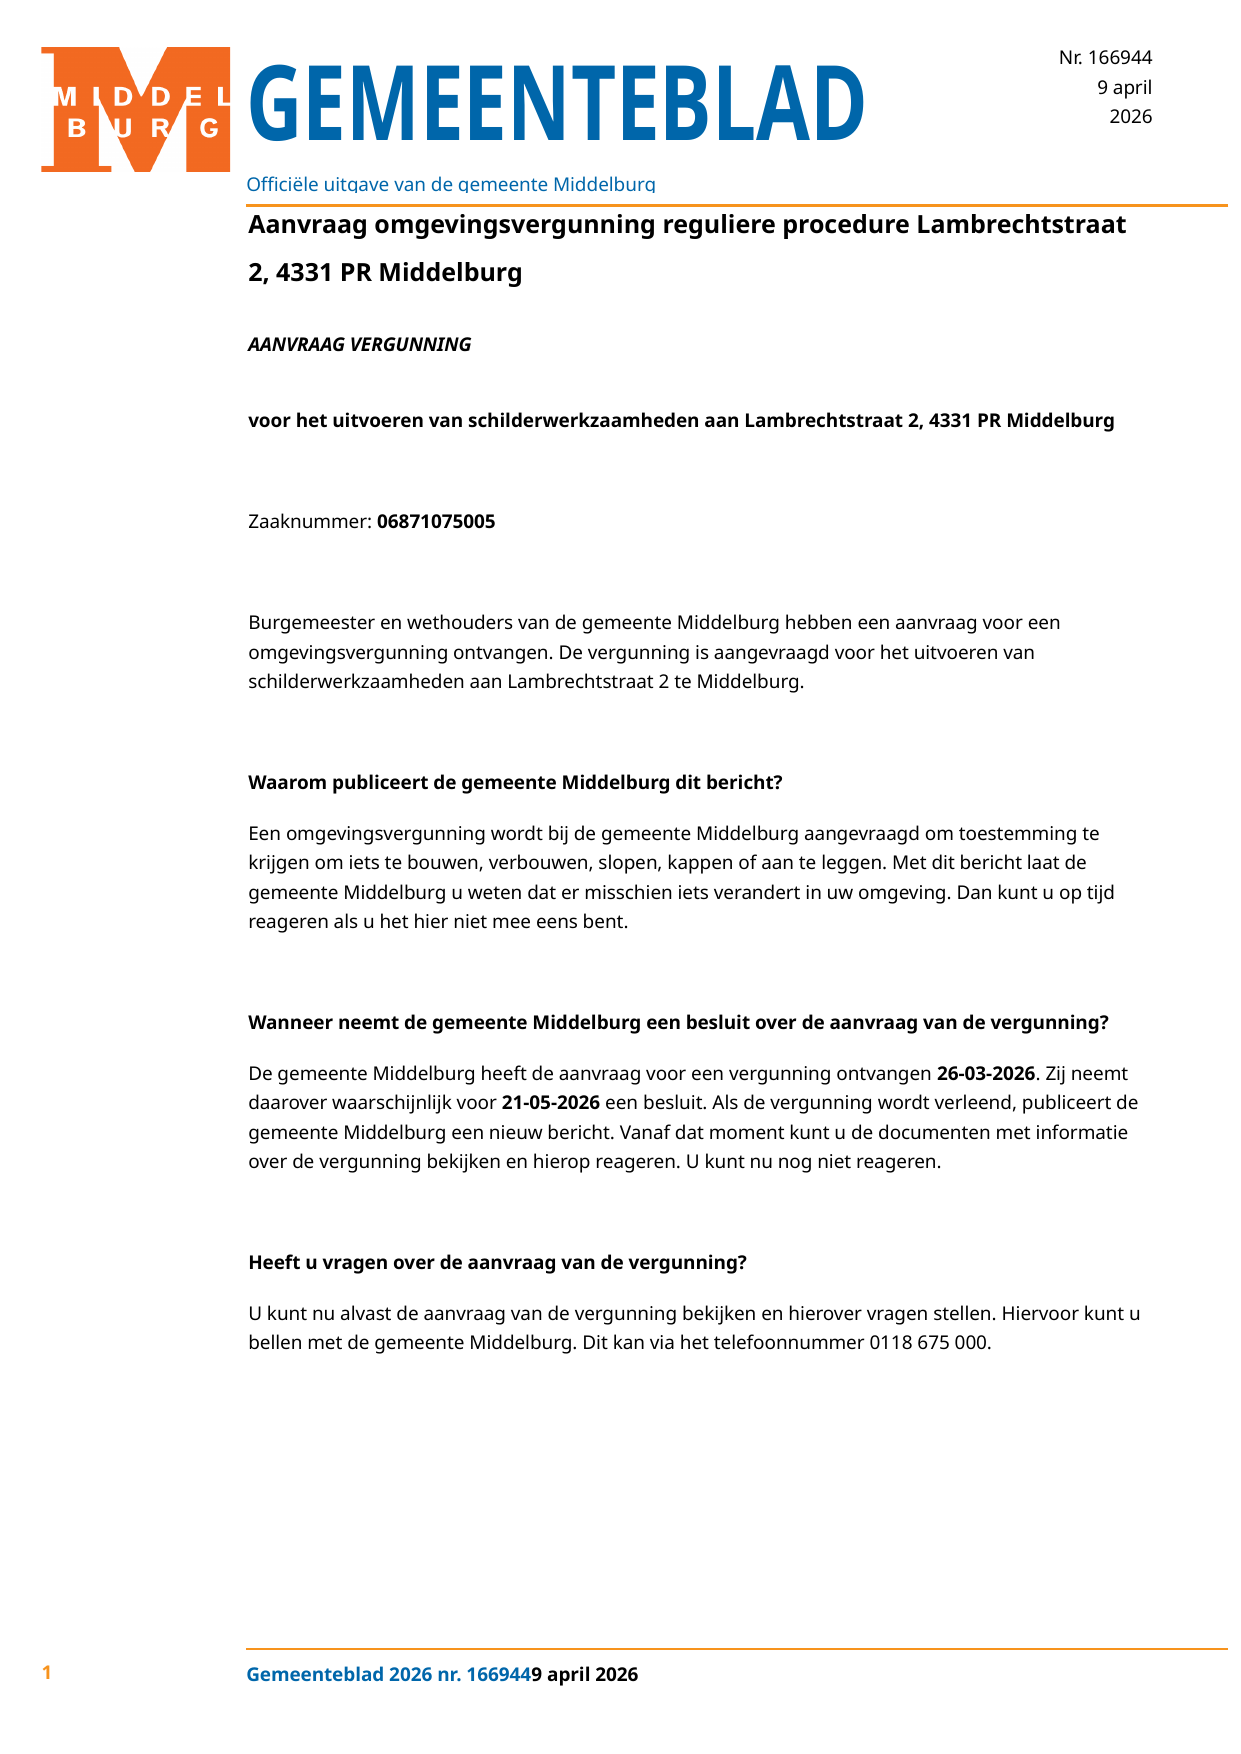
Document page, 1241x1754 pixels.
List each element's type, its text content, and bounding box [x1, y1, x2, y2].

text Burgemeester en wethouders van de gemeente Middelburg hebben een aanvraag voor een omgevingsvergunning ontvangen. De vergunning is aangevraagd voor het uitvoeren van schilderwerkzaamheden aan Lambrechtstraat 2 te Middelburg. [248, 609, 1152, 694]
text Een omgevingsvergunning wordt bij de gemeente Middelburg aangevraagd om toestemming te krijgen om iets te bouwen, verbouwen, slopen, kappen of aan te leggen. Met dit bericht laat de gemeente Middelburg u weten dat er misschien iets verandert in uw omgeving. Dan kunt u op tijd reageren als u het hier niet mee eens bent. [248, 820, 1152, 934]
picture [41, 47, 231, 172]
text Wanneer neemt de gemeente Middelburg een besluit over de aanvraag van de vergunning? [248, 1009, 1152, 1035]
text Heeft u vragen over de aanvraag van de vergunning? [248, 1249, 1152, 1275]
text Zaaknummer: 06871075005 [248, 508, 1152, 534]
text Waarom publiceert de gemeente Middelburg dit bericht? [248, 769, 1152, 795]
text AANVRAAG VERGUNNING [248, 331, 1152, 357]
text U kunt nu alvast de aanvraag van de vergunning bekijken en hierover vragen stellen. Hiervoor kunt u bellen met de gemeente Middelburg. Dit kan via het telefoonnummer 0118 675 000. [248, 1300, 1152, 1355]
text voor het uitvoeren van schilderwerkzaamheden aan Lambrechtstraat 2, 4331 PR Middelburg [248, 408, 1152, 433]
text De gemeente Middelburg heeft de aanvraag voor een vergunning ontvangen 26-03-2026. Zij neemt daarover waarschijnlijk voor 21-05-2026 een besluit. Als de vergunning wordt verleend, publiceert de gemeente Middelburg een nieuw bericht. Vanaf dat moment kunt u de documenten met informatie over de vergunning bekijken en hierop reageren. U kunt nu nog niet reageren. [248, 1060, 1152, 1174]
text Aanvraag omgevingsvergunning reguliere procedure Lambrechtstraat 2, 4331 PR Middelburg [248, 207, 1152, 288]
